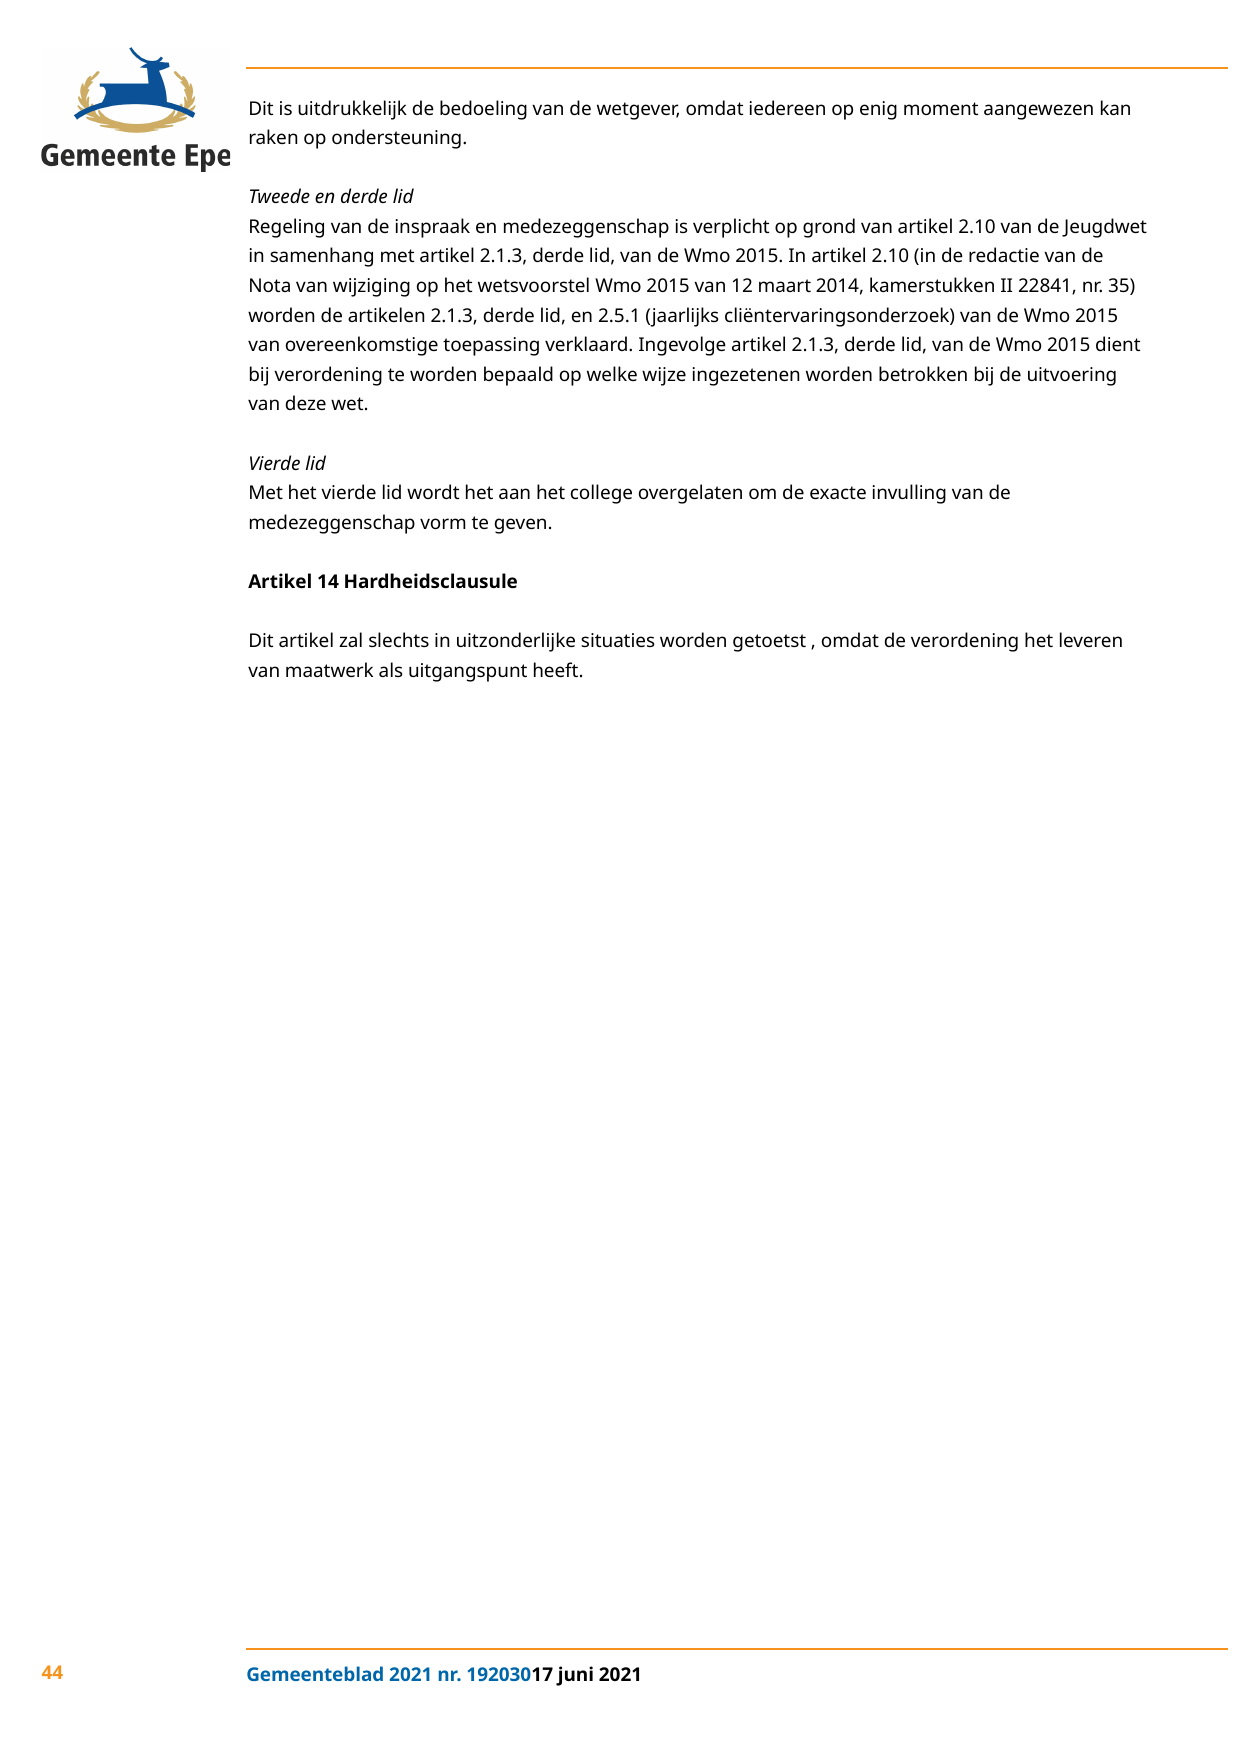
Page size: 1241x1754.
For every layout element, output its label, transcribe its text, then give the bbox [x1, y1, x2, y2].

text Vierde lid [248, 450, 1152, 476]
picture [41, 47, 231, 172]
text Artikel 14 Hardheidsclausule [248, 568, 1152, 594]
text Dit is uitdrukkelijk de bedoeling van de wetgever, omdat iedereen op enig moment aangewezen kan raken op ondersteuning. [248, 95, 1152, 150]
text Regeling van de inspraak en medezeggenschap is verplicht op grond van artikel 2.10 van de Jeugdwet in samenhang met artikel 2.1.3, derde lid, van de Wmo 2015. In artikel 2.10 (in de redactie van de Nota van wijziging op het wetsvoorstel Wmo 2015 van 12 maart 2014, kamerstukken II 22841, nr. 35) worden de artikelen 2.1.3, derde lid, en 2.5.1 (jaarlijks cliëntervaringsonderzoek) van de Wmo 2015 van overeenkomstige toepassing verklaard. Ingevolge artikel 2.1.3, derde lid, van de Wmo 2015 dient bij verordening te worden bepaald op welke wijze ingezetenen worden betrokken bij de uitvoering van deze wet. [248, 213, 1152, 416]
text Dit artikel zal slechts in uitzonderlijke situaties worden getoetst , omdat de verordening het leveren van maatwerk als uitgangspunt heeft. [248, 627, 1152, 683]
text Tweede en derde lid [248, 183, 1152, 209]
text Met het vierde lid wordt het aan het college overgelaten om de exacte invulling van de medezeggenschap vorm te geven. [248, 479, 1152, 535]
